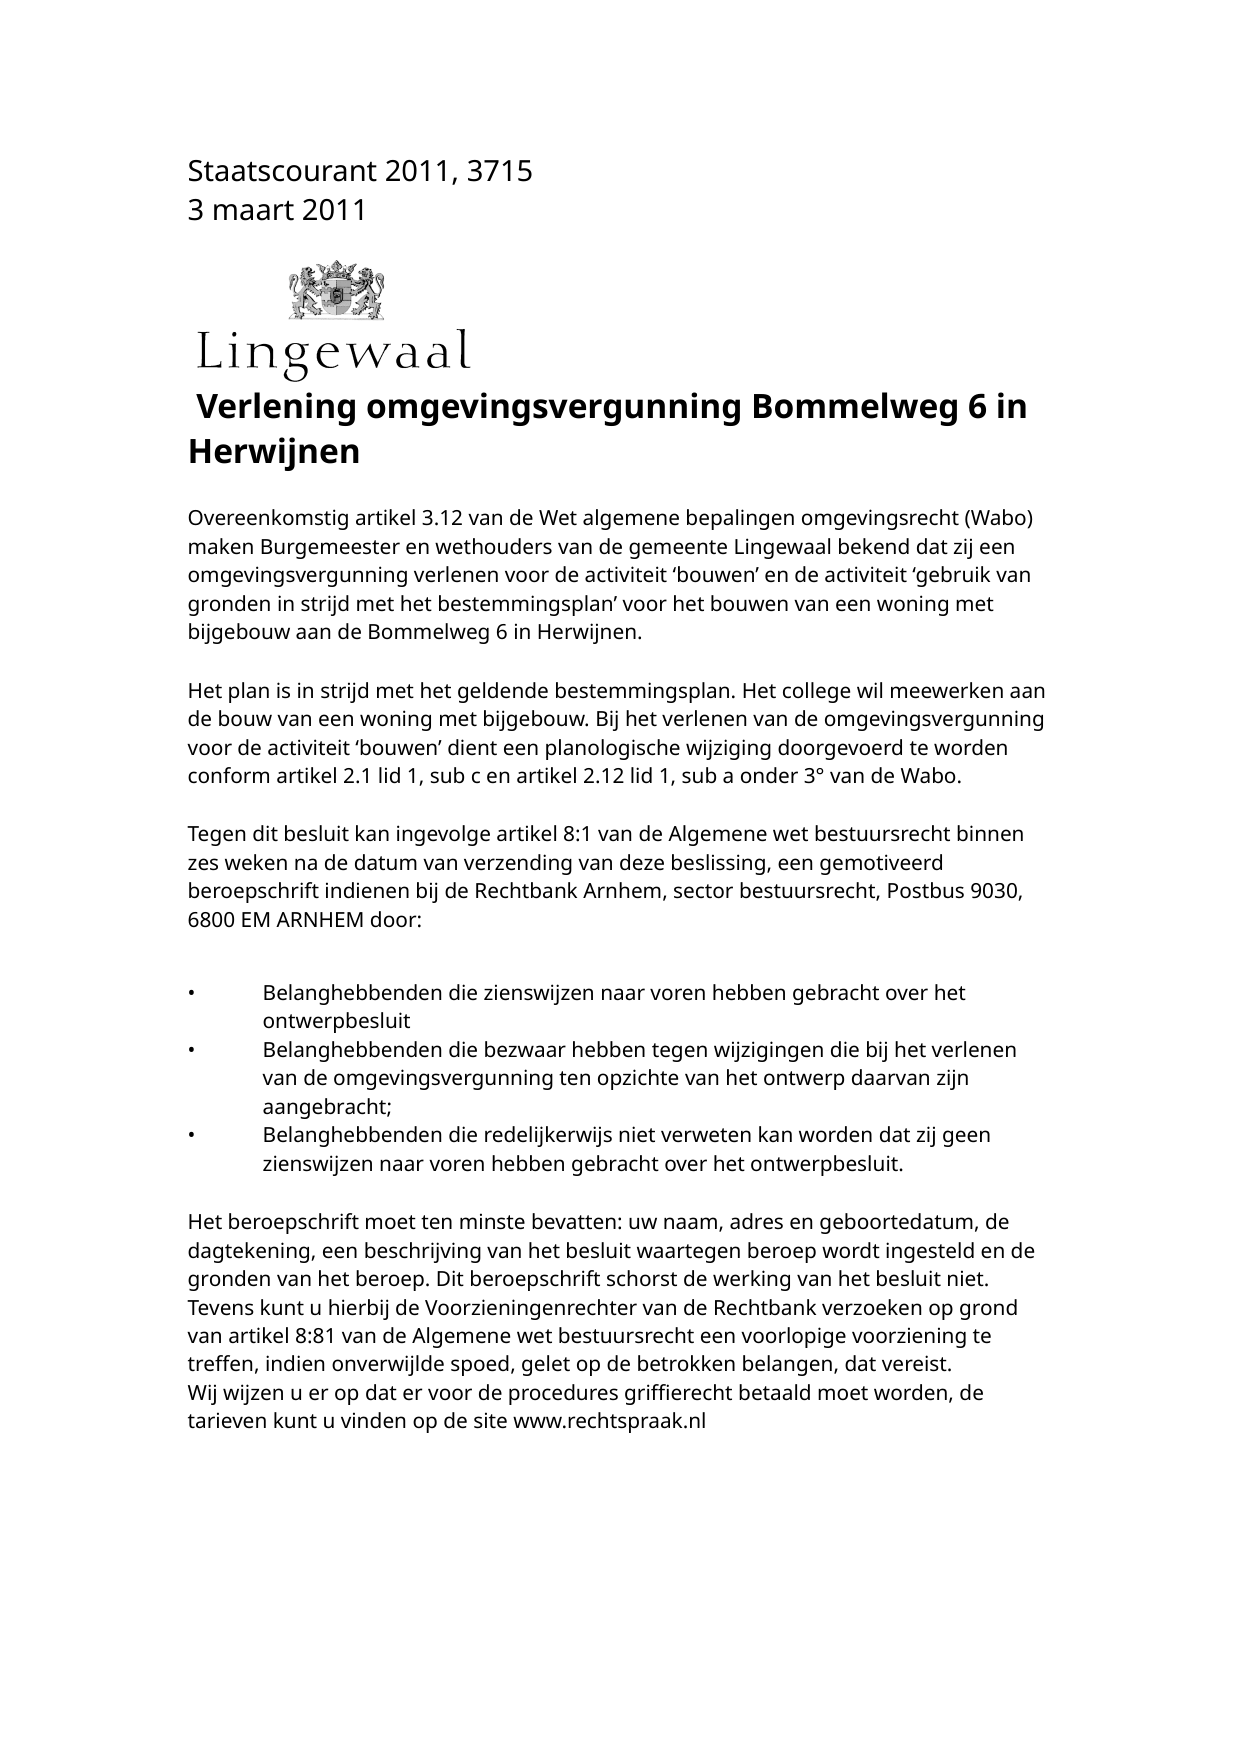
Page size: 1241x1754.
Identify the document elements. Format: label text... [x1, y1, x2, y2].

list Belanghebbenden die redelijkerwijs niet verweten kan worden dat zij geen zienswijzen naar voren hebben gebracht over het ontwerpbesluit. [187, 1120, 1053, 1177]
list Belanghebbenden die zienswijzen naar voren hebben gebracht over het ontwerpbesluit [187, 978, 1053, 1035]
text Tevens kunt u hierbij de Voorzieningenrechter van de Rechtbank verzoeken op grond van artikel 8:81 van de Algemene wet bestuursrecht een voorlopige voorziening te treffen, indien onverwijlde spoed, gelet op de betrokken belangen, dat vereist. [187, 1293, 1053, 1378]
text Het beroepschrift moet ten minste bevatten: uw naam, adres en geboortedatum, de dagtekening, een beschrijving van het besluit waartegen beroep wordt ingesteld en de gronden van het beroep. Dit beroepschrift schorst de werking van het besluit niet. [187, 1207, 1053, 1293]
picture [187, 258, 484, 383]
text Overeenkomstig artikel 3.12 van de Wet algemene bepalingen omgevingsrecht (Wabo) maken Burgemeester en wethouders van de gemeente Lingewaal bekend dat zij een omgevingsvergunning verlenen voor de activiteit ‘bouwen’ en de activiteit ‘gebruik van gronden in strijd met het bestemmingsplan’ voor het bouwen van een woning met bijgebouw aan de Bommelweg 6 in Herwijnen. [187, 503, 1053, 646]
text 3 maart 2011 [187, 190, 1053, 229]
text Wij wijzen u er op dat er voor de procedures griffierecht betaald moet worden, de tarieven kunt u vinden op de site www.rechtspraak.nl [187, 1378, 1053, 1435]
text Het plan is in strijd met het geldende bestemmingsplan. Het college wil meewerken aan de bouw van een woning met bijgebouw. Bij het verlenen van de omgevingsvergunning voor de activiteit ‘bouwen’ dient een planologische wijziging doorgevoerd te worden conform artikel 2.1 lid 1, sub c en artikel 2.12 lid 1, sub a onder 3° van de Wabo. [187, 676, 1053, 789]
list Belanghebbenden die bezwaar hebben tegen wijzigingen die bij het verlenen van de omgevingsvergunning ten opzichte van het ontwerp daarvan zijn aangebracht; [187, 1035, 1053, 1120]
text Tegen dit besluit kan ingevolge artikel 8:1 van de Algemene wet bestuursrecht binnen zes weken na de datum van verzending van deze beslissing, een gemotiveerd beroepschrift indienen bij de Rechtbank Arnhem, sector bestuursrecht, Postbus 9030, 6800 EM ARNHEM door: [187, 819, 1053, 933]
text Staatscourant 2011, 3715 [187, 150, 1053, 190]
subtitle Verlening omgevingsvergunning Bommelweg 6 in Herwijnen [187, 271, 1053, 473]
